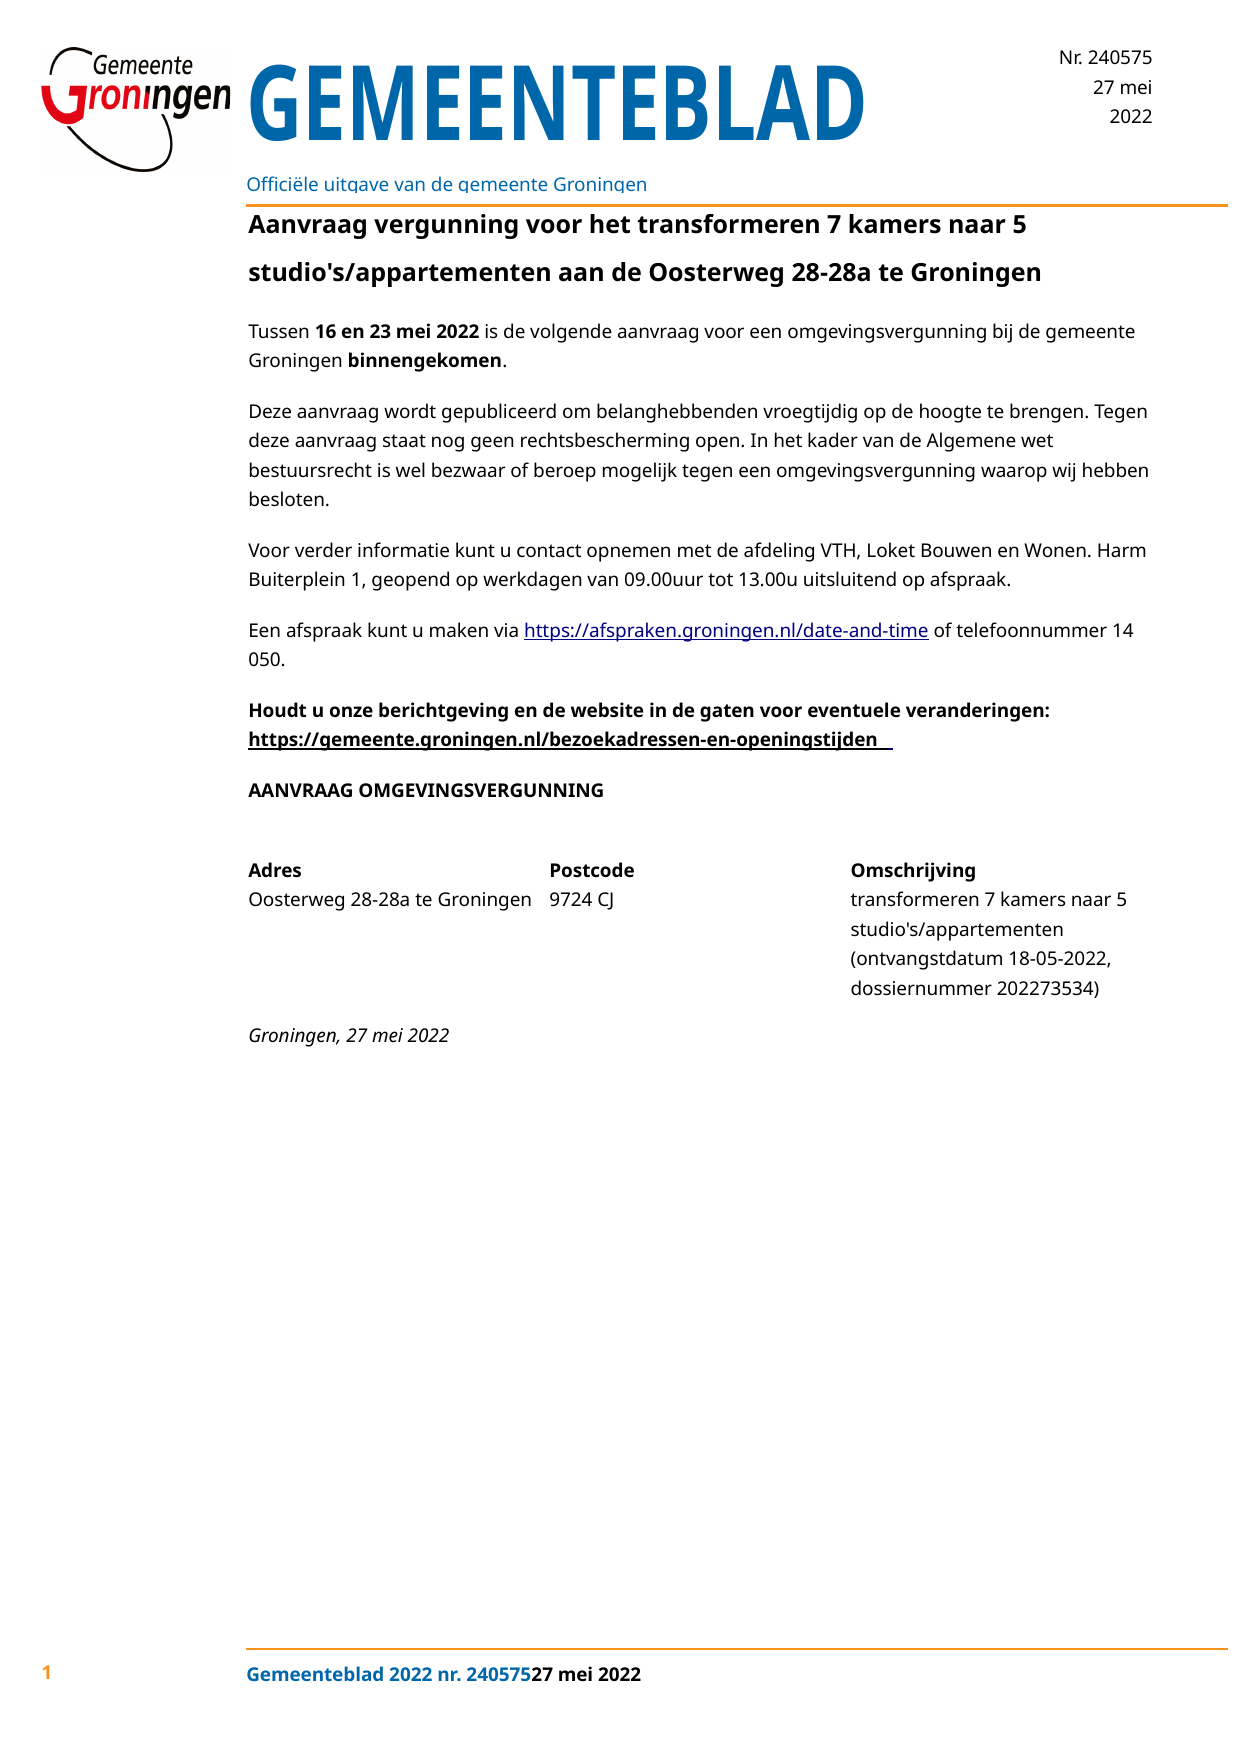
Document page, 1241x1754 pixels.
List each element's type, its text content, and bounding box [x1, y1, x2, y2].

text Tussen 16 en 23 mei 2022 is de volgende aanvraag voor een omgevingsvergunning bij de gemeente Groningen binnengekomen. [248, 318, 1152, 373]
text Een afspraak kunt u maken via https://afspraken.groningen.nl/date-and-time of telefoonnummer 14 050. [248, 617, 1152, 672]
table_header Adres [248, 857, 549, 883]
table_header 9724 CJ [549, 886, 850, 1001]
text Houdt u onze berichtgeving en de website in de gaten voor eventuele veranderingen: https://gemeente.groningen.nl/bezoekadressen-en-openingstijden [248, 697, 1152, 752]
table_header Postcode [549, 857, 850, 883]
text Voor verder informatie kunt u contact opnemen met de afdeling VTH, Loket Bouwen en Wonen. Harm Buiterplein 1, geopend op werkdagen van 09.00uur tot 13.00u uitsluitend op afspraak. [248, 537, 1152, 592]
text Deze aanvraag wordt gepubliceerd om belanghebbenden vroegtijdig op de hoogte te brengen. Tegen deze aanvraag staat nog geen rechtsbescherming open. In het kader van de Algemene wet bestuursrecht is wel bezwaar of beroep mogelijk tegen een omgevingsvergunning waarop wij hebben besloten. [248, 398, 1152, 512]
picture [41, 47, 231, 172]
text Groningen, 27 mei 2022 [248, 1022, 1152, 1048]
text Aanvraag vergunning voor het transformeren 7 kamers naar 5 studio's/appartementen aan de Oosterweg 28-28a te Groningen [248, 207, 1152, 288]
table_header transformeren 7 kamers naar 5 studio's/appartementen (ontvangstdatum 18-05-2022, dossiernummer 202273534) [850, 886, 1152, 1001]
table_header Omschrijving [850, 857, 1152, 883]
table_header Oosterweg 28-28a te Groningen [248, 886, 549, 1001]
text AANVRAAG OMGEVINGSVERGUNNING [248, 777, 1152, 803]
